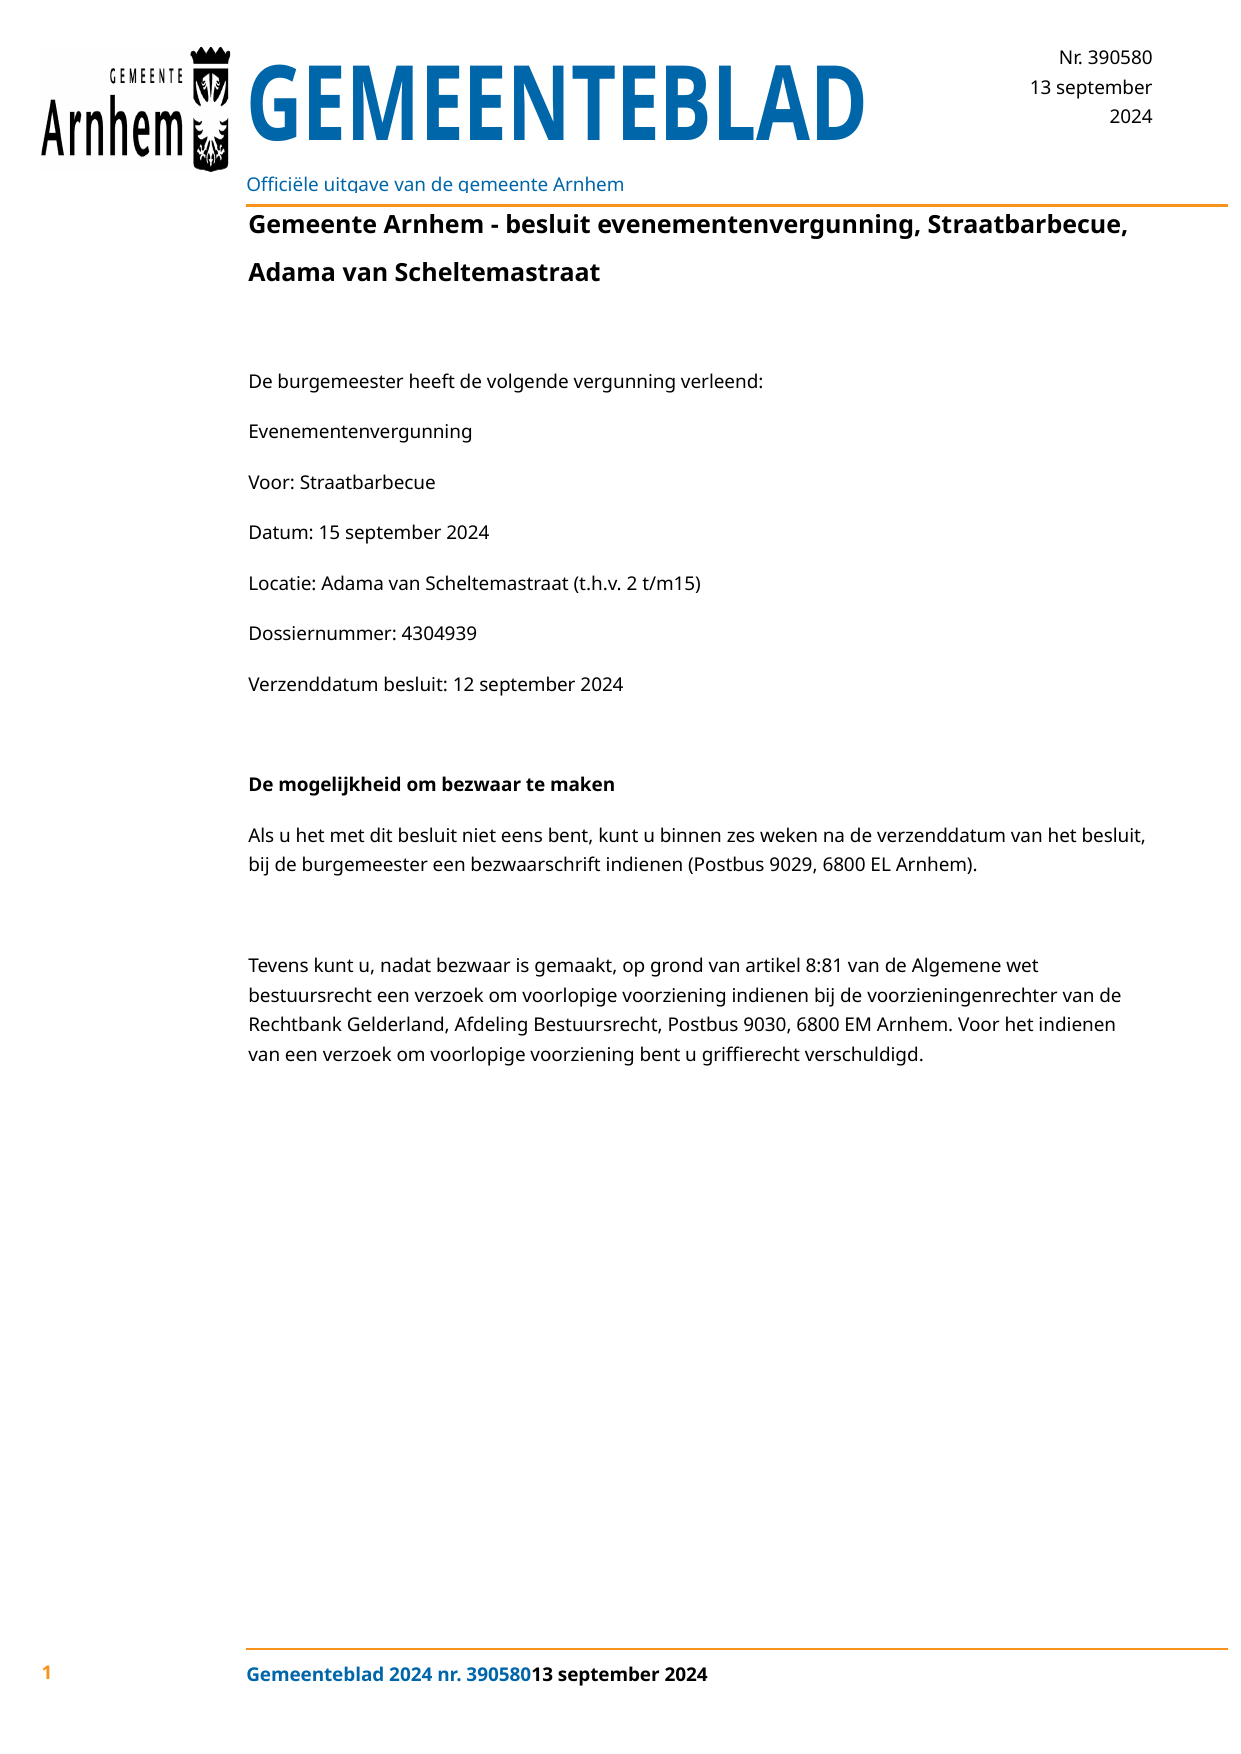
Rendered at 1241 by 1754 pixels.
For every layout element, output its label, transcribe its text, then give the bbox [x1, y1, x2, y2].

text Voor: Straatbarbecue [248, 469, 1152, 495]
text Verzenddatum besluit: 12 september 2024 [248, 671, 1152, 697]
text Locatie: Adama van Scheltemastraat (t.h.v. 2 t/m15) [248, 570, 1152, 596]
text Datum: 15 september 2024 [248, 519, 1152, 545]
text Evenementenvergunning [248, 419, 1152, 444]
text De mogelijkheid om bezwaar te maken [248, 772, 1152, 797]
text Dossiernummer: 4304939 [248, 620, 1152, 646]
text De burgemeester heeft de volgende vergunning verleend: [248, 368, 1152, 394]
text Als u het met dit besluit niet eens bent, kunt u binnen zes weken na de verzenddatum van het besluit, bij de burgemeester een bezwaarschrift indienen (Postbus 9029, 6800 EL Arnhem). [248, 822, 1152, 877]
picture [41, 47, 231, 172]
text Gemeente Arnhem - besluit evenementenvergunning, Straatbarbecue, Adama van Scheltemastraat [248, 207, 1152, 288]
text Tevens kunt u, nadat bezwaar is gemaakt, op grond van artikel 8:81 van de Algemene wet bestuursrecht een verzoek om voorlopige voorziening indienen bij de voorzieningenrechter van de Rechtbank Gelderland, Afdeling Bestuursrecht, Postbus 9030, 6800 EM Arnhem. Voor het indienen van een verzoek om voorlopige voorziening bent u griffierecht verschuldigd. [248, 952, 1152, 1067]
